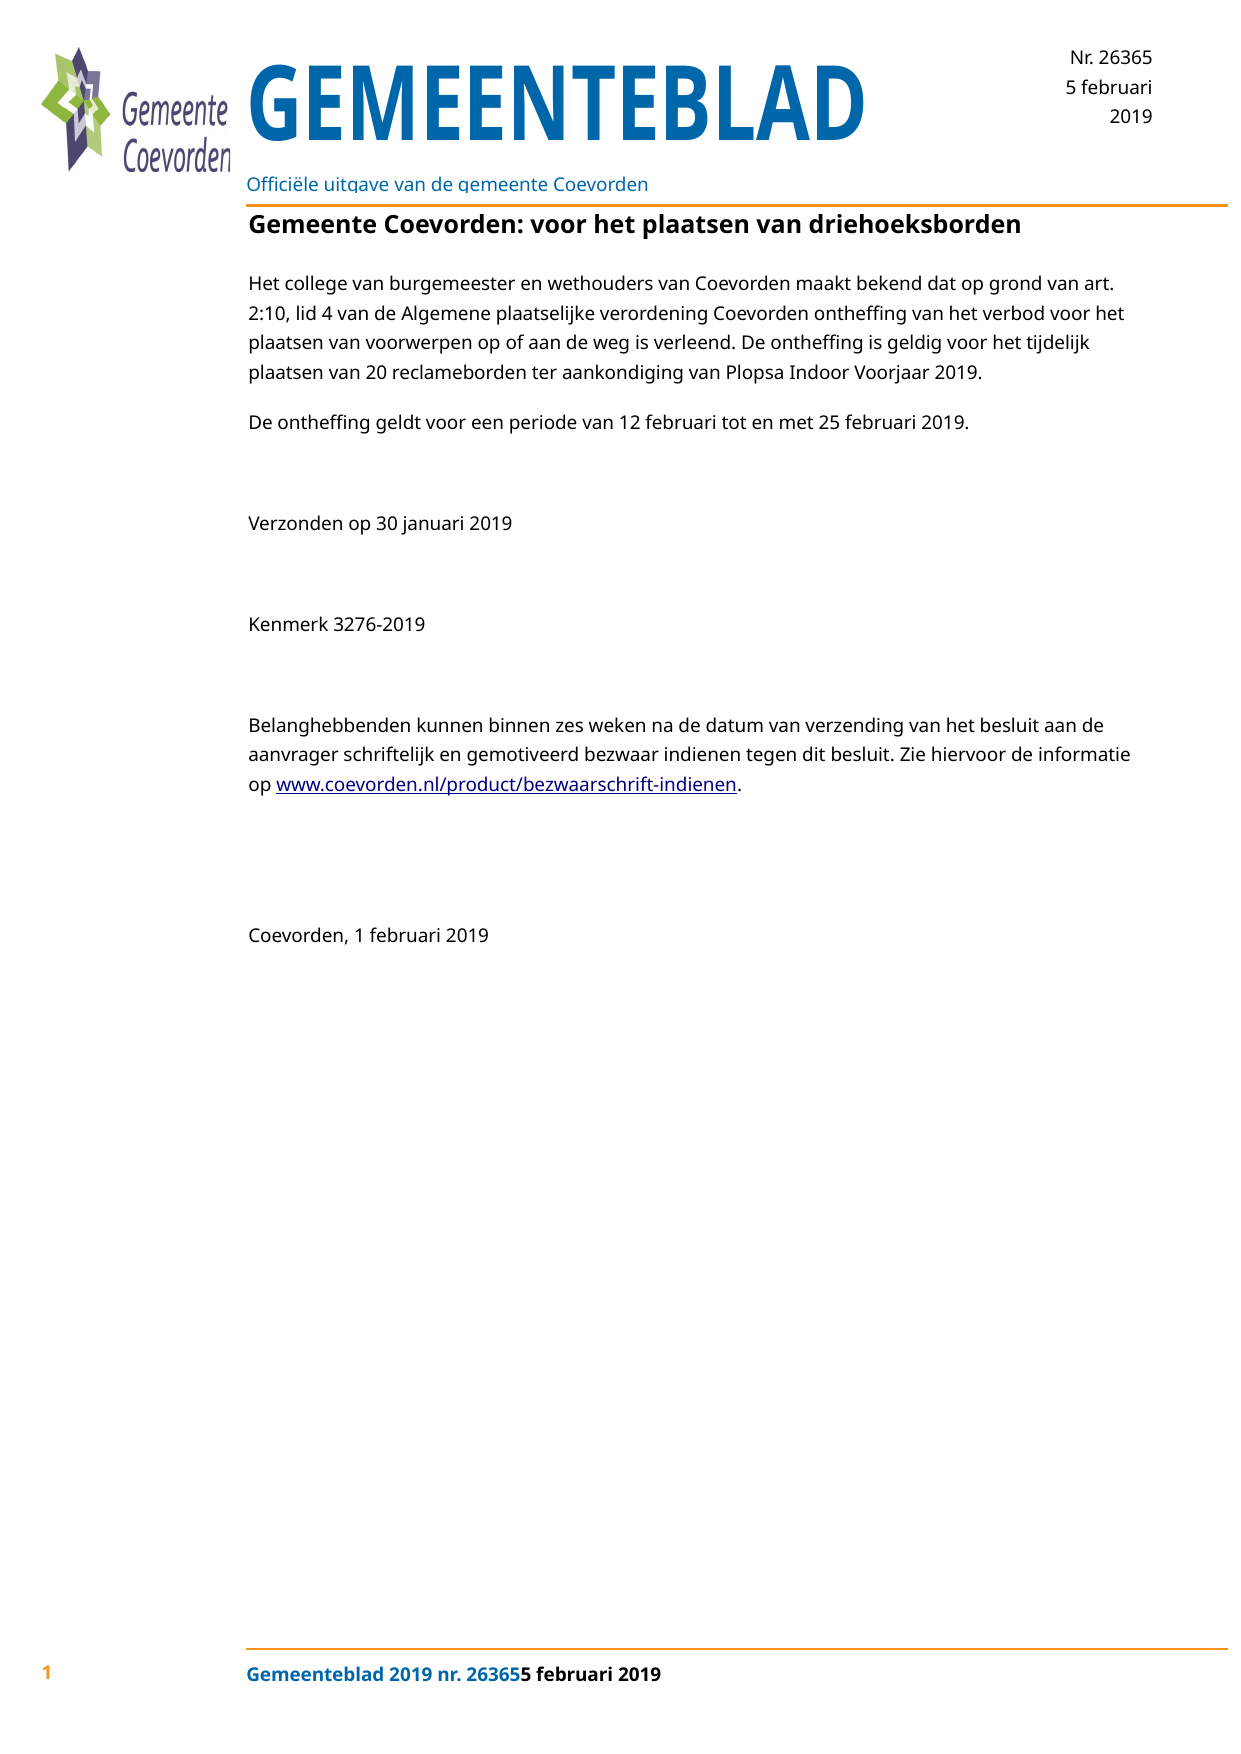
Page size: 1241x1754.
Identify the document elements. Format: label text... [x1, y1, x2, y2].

text De ontheffing geldt voor een periode van 12 februari tot en met 25 februari 2019. [248, 409, 1152, 435]
text Verzonden op 30 januari 2019 [248, 510, 1152, 536]
text Belanghebbenden kunnen binnen zes weken na de datum van verzending van het besluit aan de aanvrager schriftelijk en gemotiveerd bezwaar indienen tegen dit besluit. Zie hiervoor de informatie op www.coevorden.nl/product/bezwaarschrift-indienen. [248, 712, 1152, 797]
picture [41, 47, 231, 172]
text Het college van burgemeester en wethouders van Coevorden maakt bekend dat op grond van art. 2:10, lid 4 van de Algemene plaatselijke verordening Coevorden ontheffing van het verbod voor het plaatsen van voorwerpen op of aan de weg is verleend. De ontheffing is geldig voor het tijdelijk plaatsen van 20 reclameborden ter aankondiging van Plopsa Indoor Voorjaar 2019. [248, 270, 1152, 385]
text Coevorden, 1 februari 2019 [248, 922, 1152, 948]
text Kenmerk 3276-2019 [248, 611, 1152, 637]
text Gemeente Coevorden: voor het plaatsen van driehoeksborden [248, 207, 1152, 241]
